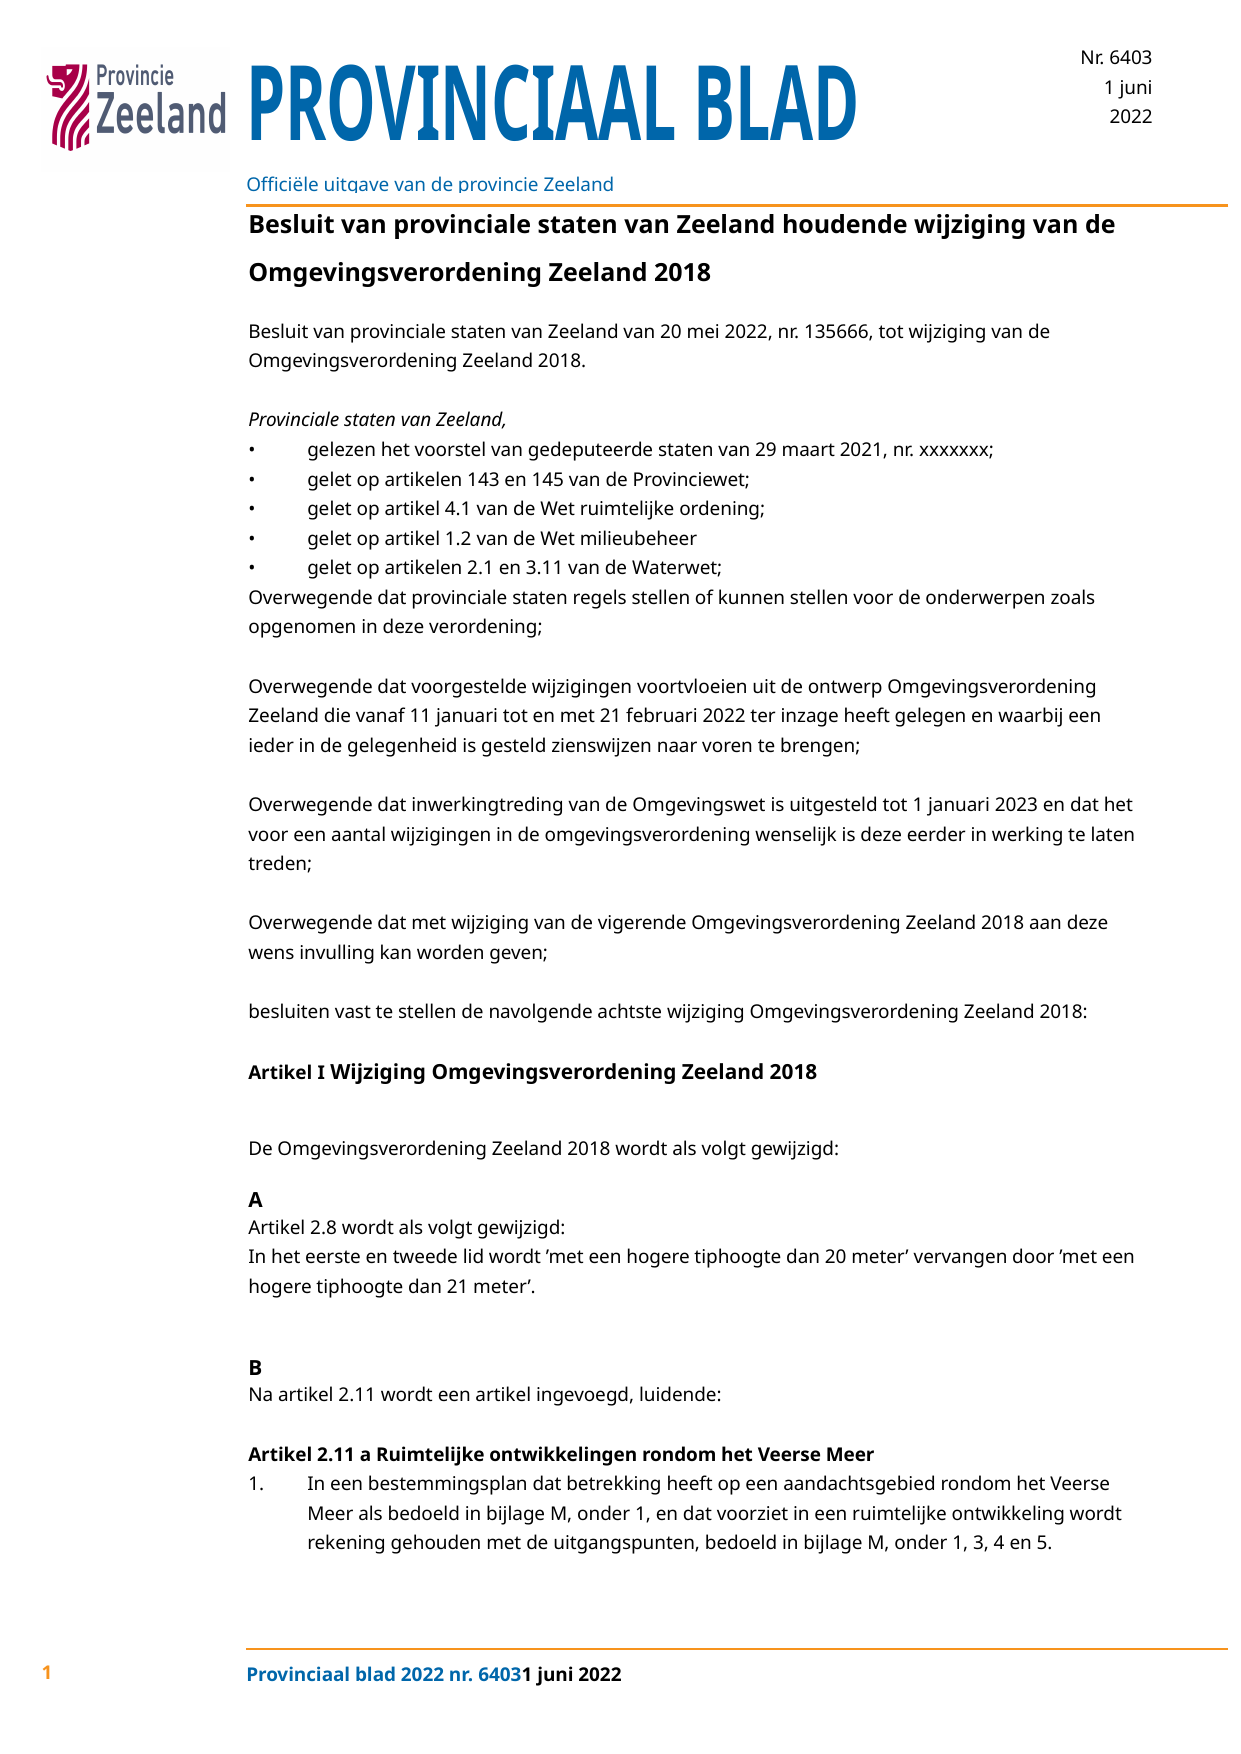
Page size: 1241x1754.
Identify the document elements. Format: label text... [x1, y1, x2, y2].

text Na artikel 2.11 wordt een artikel ingevoegd, luidende: [248, 1382, 1152, 1407]
picture [41, 47, 231, 172]
list gelet op artikelen 2.1 en 3.11 van de Waterwet; [248, 554, 1152, 580]
text Overwegende dat provinciale staten regels stellen of kunnen stellen voor de onderwerpen zoals opgenomen in deze verordening; [248, 584, 1152, 639]
text B [248, 1353, 1152, 1382]
list gelet op artikel 1.2 van de Wet milieubeheer [248, 525, 1152, 551]
text besluiten vast te stellen de navolgende achtste wijziging Omgevingsverordening Zeeland 2018: [248, 998, 1152, 1024]
text Overwegende dat inwerkingtreding van de Omgevingswet is uitgesteld tot 1 januari 2023 en dat het voor een aantal wijzigingen in de omgevingsverordening wenselijk is deze eerder in werking te laten treden; [248, 791, 1152, 876]
list gelet op artikelen 143 en 145 van de Provinciewet; [248, 466, 1152, 492]
text Artikel 2.11 a Ruimtelijke ontwikkelingen rondom het Veerse Meer [248, 1441, 1152, 1467]
text De Omgevingsverordening Zeeland 2018 wordt als volgt gewijzigd: [248, 1135, 1152, 1161]
text Besluit van provinciale staten van Zeeland van 20 mei 2022, nr. 135666, tot wijziging van de Omgevingsverordening Zeeland 2018. [248, 318, 1152, 373]
text In het eerste en tweede lid wordt ’met een hogere tiphoogte dan 20 meter’ vervangen door ’met een hogere tiphoogte dan 21 meter’. [248, 1244, 1152, 1299]
text Overwegende dat met wijziging van de vigerende Omgevingsverordening Zeeland 2018 aan deze wens invulling kan worden geven; [248, 909, 1152, 965]
text Provinciale staten van Zeeland, [248, 407, 1152, 432]
list gelet op artikel 4.1 van de Wet ruimtelijke ordening; [248, 495, 1152, 521]
text Besluit van provinciale staten van Zeeland houdende wijziging van de Omgevingsverordening Zeeland 2018 [248, 207, 1152, 288]
list In een bestemmingsplan dat betrekking heeft op een aandachtsgebied rondom het Veerse Meer als bedoeld in bijlage M, onder 1, en dat voorziet in een ruimtelijke ontwikkeling wordt rekening gehouden met de uitgangspunten, bedoeld in bijlage M, onder 1, 3, 4 en 5. [248, 1470, 1152, 1555]
text A [248, 1186, 1152, 1214]
text Artikel I Wijziging Omgevingsverordening Zeeland 2018 [248, 1057, 1152, 1086]
text Overwegende dat voorgestelde wijzigingen voortvloeien uit de ontwerp Omgevingsverordening Zeeland die vanaf 11 januari tot en met 21 februari 2022 ter inzage heeft gelegen en waarbij een ieder in de gelegenheid is gesteld zienswijzen naar voren te brengen; [248, 673, 1152, 758]
text Artikel 2.8 wordt als volgt gewijzigd: [248, 1214, 1152, 1240]
list gelezen het voorstel van gedeputeerde staten van 29 maart 2021, nr. xxxxxxx; [248, 436, 1152, 462]
